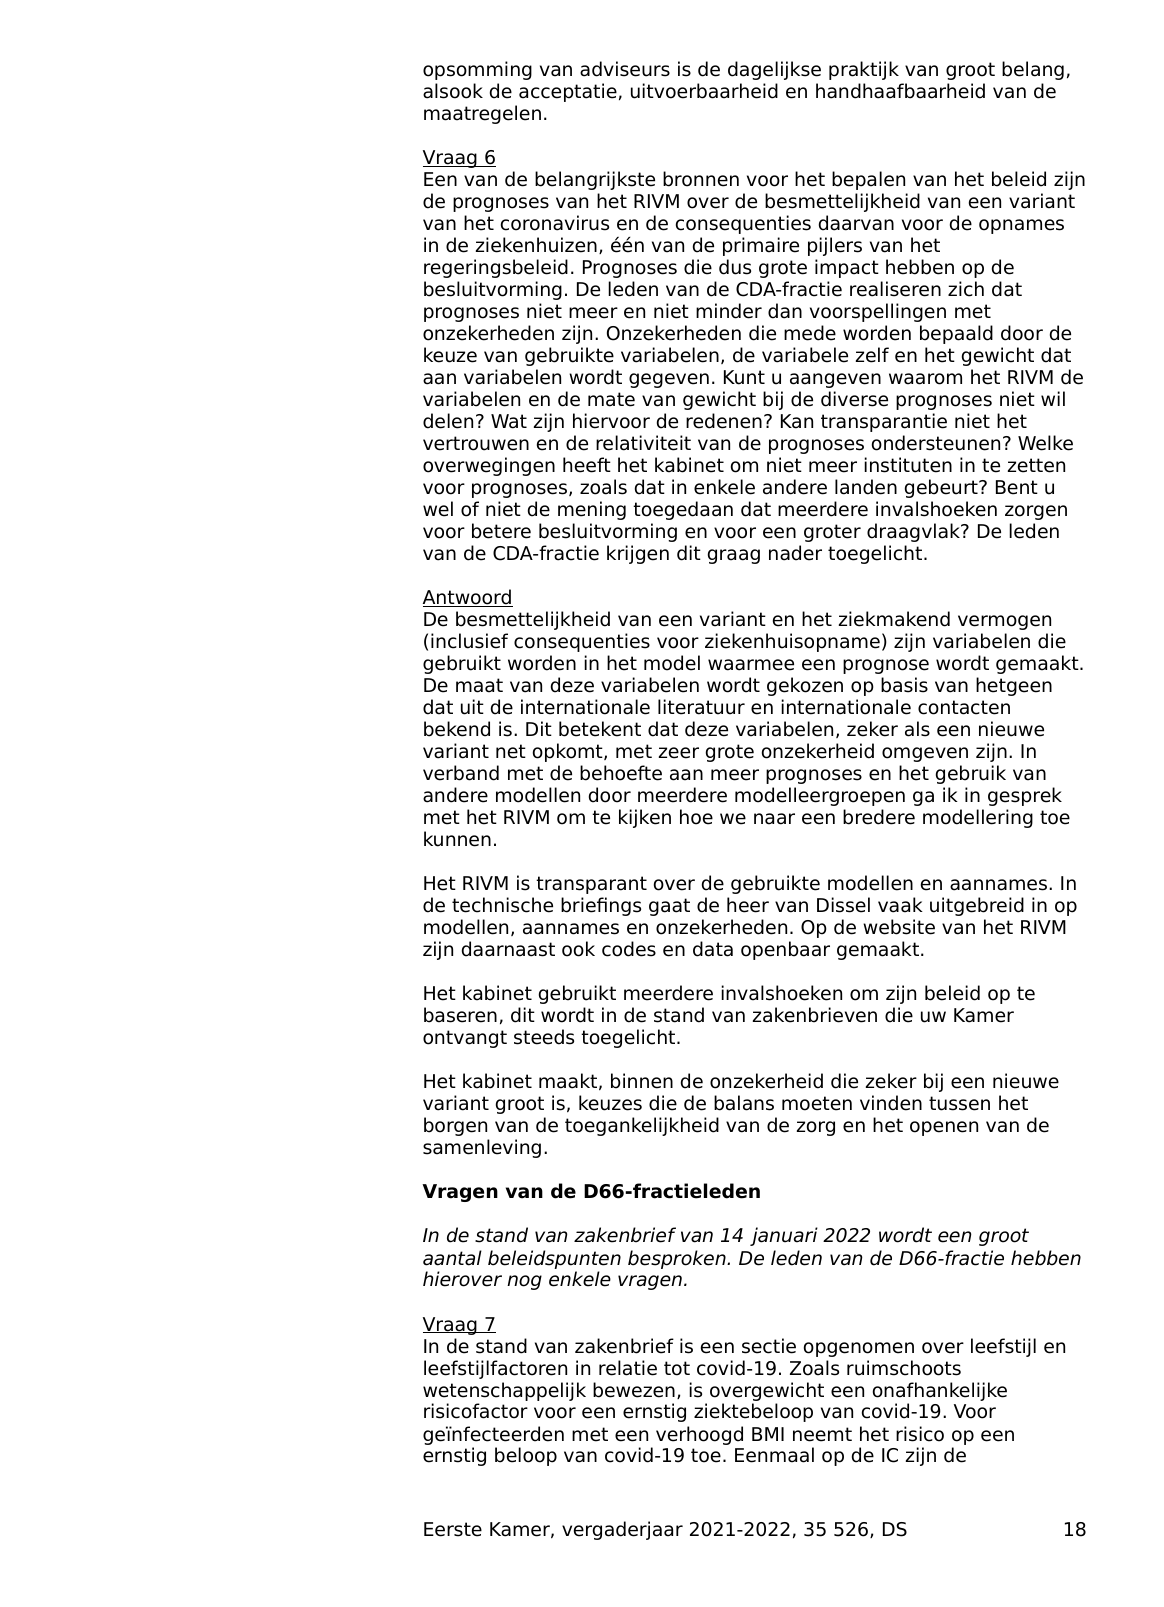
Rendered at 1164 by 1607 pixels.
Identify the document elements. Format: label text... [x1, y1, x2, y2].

text Vraag 7 [422, 1313, 1087, 1336]
subtitle Vragen van de D66-fractieleden [422, 1181, 1087, 1203]
text Antwoord [422, 587, 1087, 609]
text In de stand van zakenbrief is een sectie opgenomen over leefstijl en leefstijlfactoren in relatie tot covid-19. Zoals ruimschoots wetenschappelijk bewezen, is overgewicht een onafhankelijke risicofactor voor een ernstig ziektebeloop van covid-19. Voor geïnfecteerden met een verhoogd BMI neemt het risico op een ernstig beloop van covid-19 toe. Eenmaal op de IC zijn de [422, 1336, 1087, 1467]
text opsomming van adviseurs is de dagelijkse praktijk van groot belang, alsook de acceptatie, uitvoerbaarheid en handhaafbaarheid van de maatregelen. [422, 59, 1087, 125]
text In de stand van zakenbrief van 14 januari 2022 wordt een groot aantal beleidspunten besproken. De leden van de D66-fractie hebben hierover nog enkele vragen. [422, 1225, 1087, 1291]
text Het kabinet gebruikt meerdere invalshoeken om zijn beleid op te baseren, dit wordt in de stand van zakenbrieven die uw Kamer ontvangt steeds toegelicht. [422, 983, 1087, 1049]
text De besmettelijkheid van een variant en het ziekmakend vermogen (inclusief consequenties voor ziekenhuisopname) zijn variabelen die gebruikt worden in het model waarmee een prognose wordt gemaakt. De maat van deze variabelen wordt gekozen op basis van hetgeen dat uit de internationale literatuur en internationale contacten bekend is. Dit betekent dat deze variabelen, zeker als een nieuwe variant net opkomt, met zeer grote onzekerheid omgeven zijn. In verband met de behoefte aan meer prognoses en het gebruik van andere modellen door meerdere modelleergroepen ga ik in gesprek met het RIVM om te kijken hoe we naar een bredere modellering toe kunnen. [422, 609, 1087, 851]
text Het RIVM is transparant over de gebruikte modellen en aannames. In de technische briefings gaat de heer van Dissel vaak uitgebreid in op modellen, aannames en onzekerheden. Op de website van het RIVM zijn daarnaast ook codes en data openbaar gemaakt. [422, 873, 1087, 961]
text Het kabinet maakt, binnen de onzekerheid die zeker bij een nieuwe variant groot is, keuzes die de balans moeten vinden tussen het borgen van de toegankelijkheid van de zorg en het openen van de samenleving. [422, 1071, 1087, 1159]
text Een van de belangrijkste bronnen voor het bepalen van het beleid zijn de prognoses van het RIVM over de besmettelijkheid van een variant van het coronavirus en de consequenties daarvan voor de opnames in de ziekenhuizen, één van de primaire pijlers van het regeringsbeleid. Prognoses die dus grote impact hebben op de besluitvorming. De leden van de CDA-fractie realiseren zich dat prognoses niet meer en niet minder dan voorspellingen met onzekerheden zijn. Onzekerheden die mede worden bepaald door de keuze van gebruikte variabelen, de variabele zelf en het gewicht dat aan variabelen wordt gegeven. Kunt u aangeven waarom het RIVM de variabelen en de mate van gewicht bij de diverse prognoses niet wil delen? Wat zijn hiervoor de redenen? Kan transparantie niet het vertrouwen en de relativiteit van de prognoses ondersteunen? Welke overwegingen heeft het kabinet om niet meer instituten in te zetten voor prognoses, zoals dat in enkele andere landen gebeurt? Bent u wel of niet de mening toegedaan dat meerdere invalshoeken zorgen voor betere besluitvorming en voor een groter draagvlak? De leden van de CDA-fractie krijgen dit graag nader toegelicht. [422, 169, 1087, 565]
text Vraag 6 [422, 147, 1087, 169]
